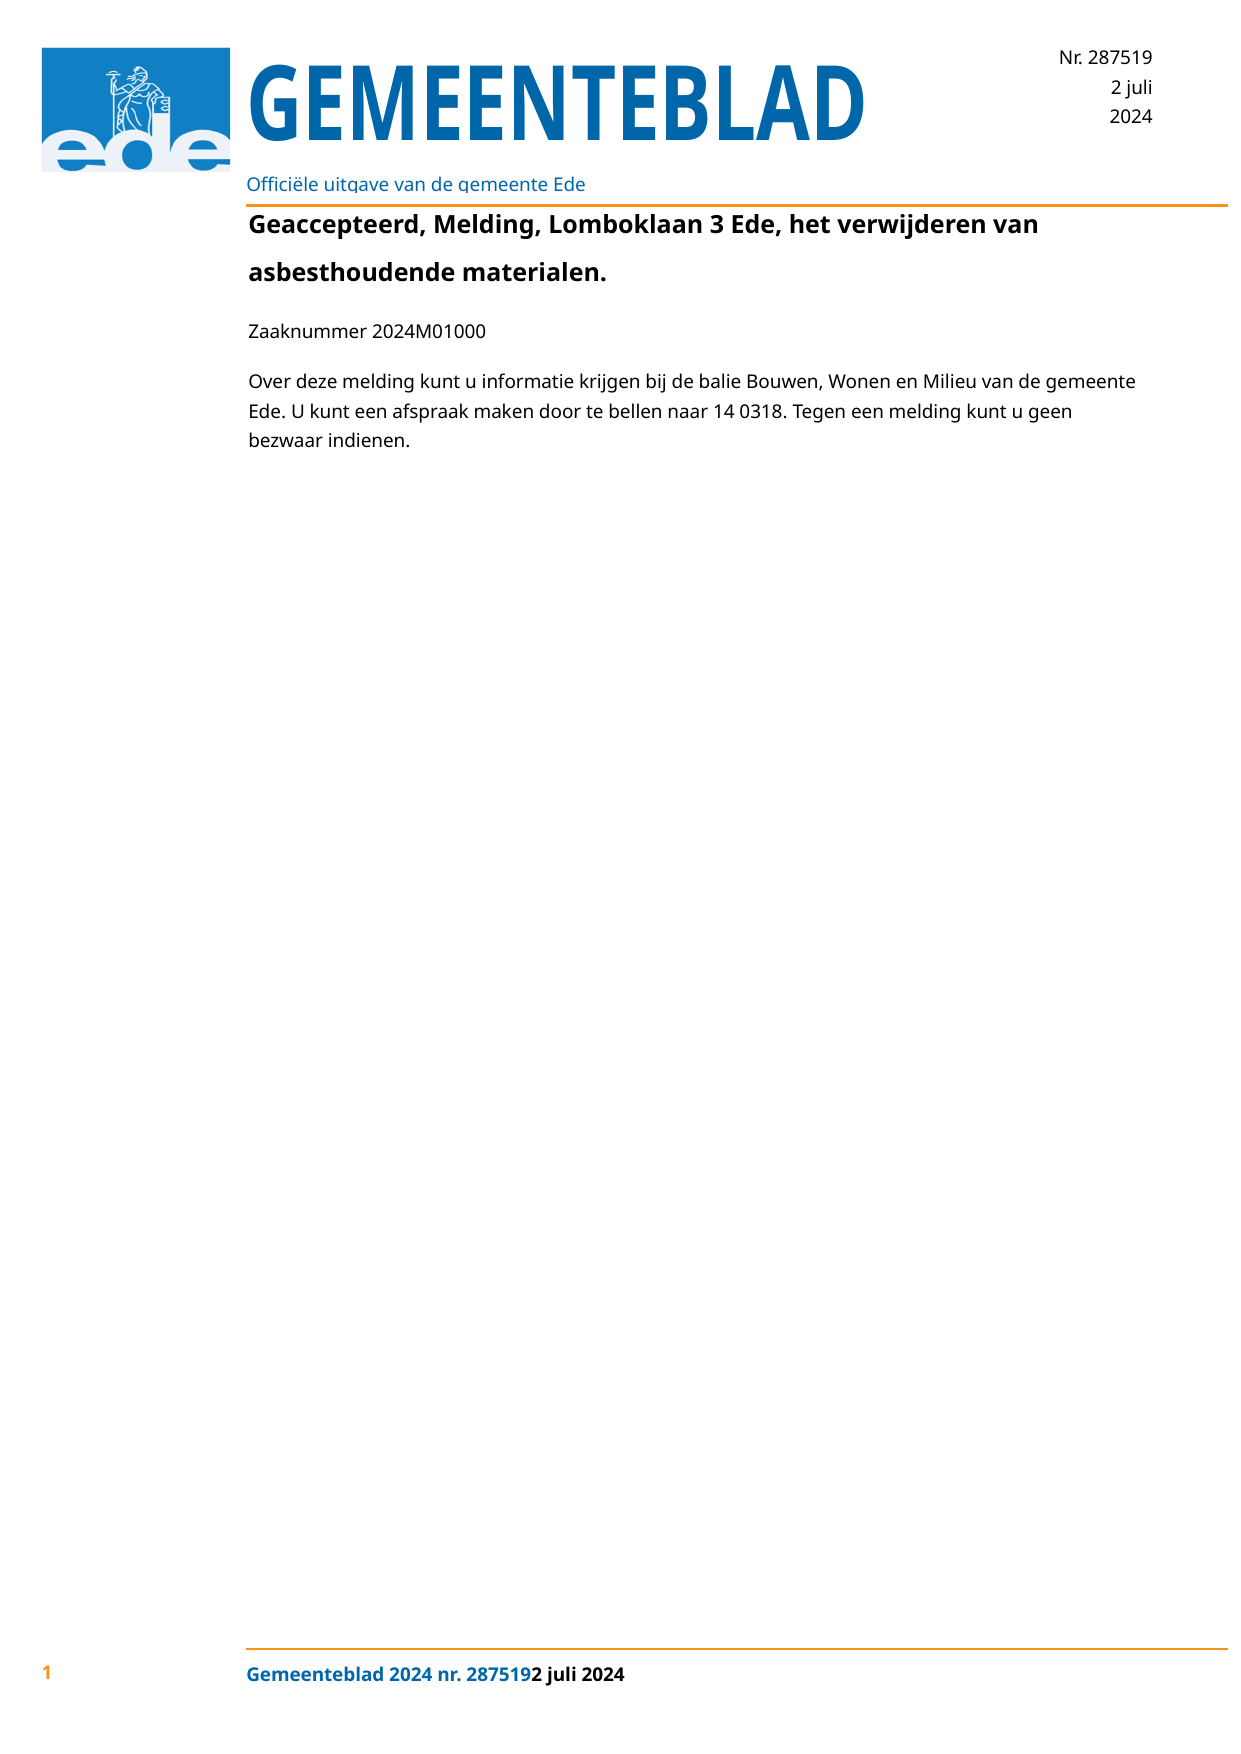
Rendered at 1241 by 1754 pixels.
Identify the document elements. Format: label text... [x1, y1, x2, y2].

text Zaaknummer 2024M01000 [248, 318, 1152, 344]
text Over deze melding kunt u informatie krijgen bij de balie Bouwen, Wonen en Milieu van de gemeente Ede. U kunt een afspraak maken door te bellen naar 14 0318. Tegen een melding kunt u geen bezwaar indienen. [248, 368, 1152, 453]
picture [41, 47, 231, 172]
text Geaccepteerd, Melding, Lomboklaan 3 Ede, het verwijderen van asbesthoudende materialen. [248, 207, 1152, 288]
